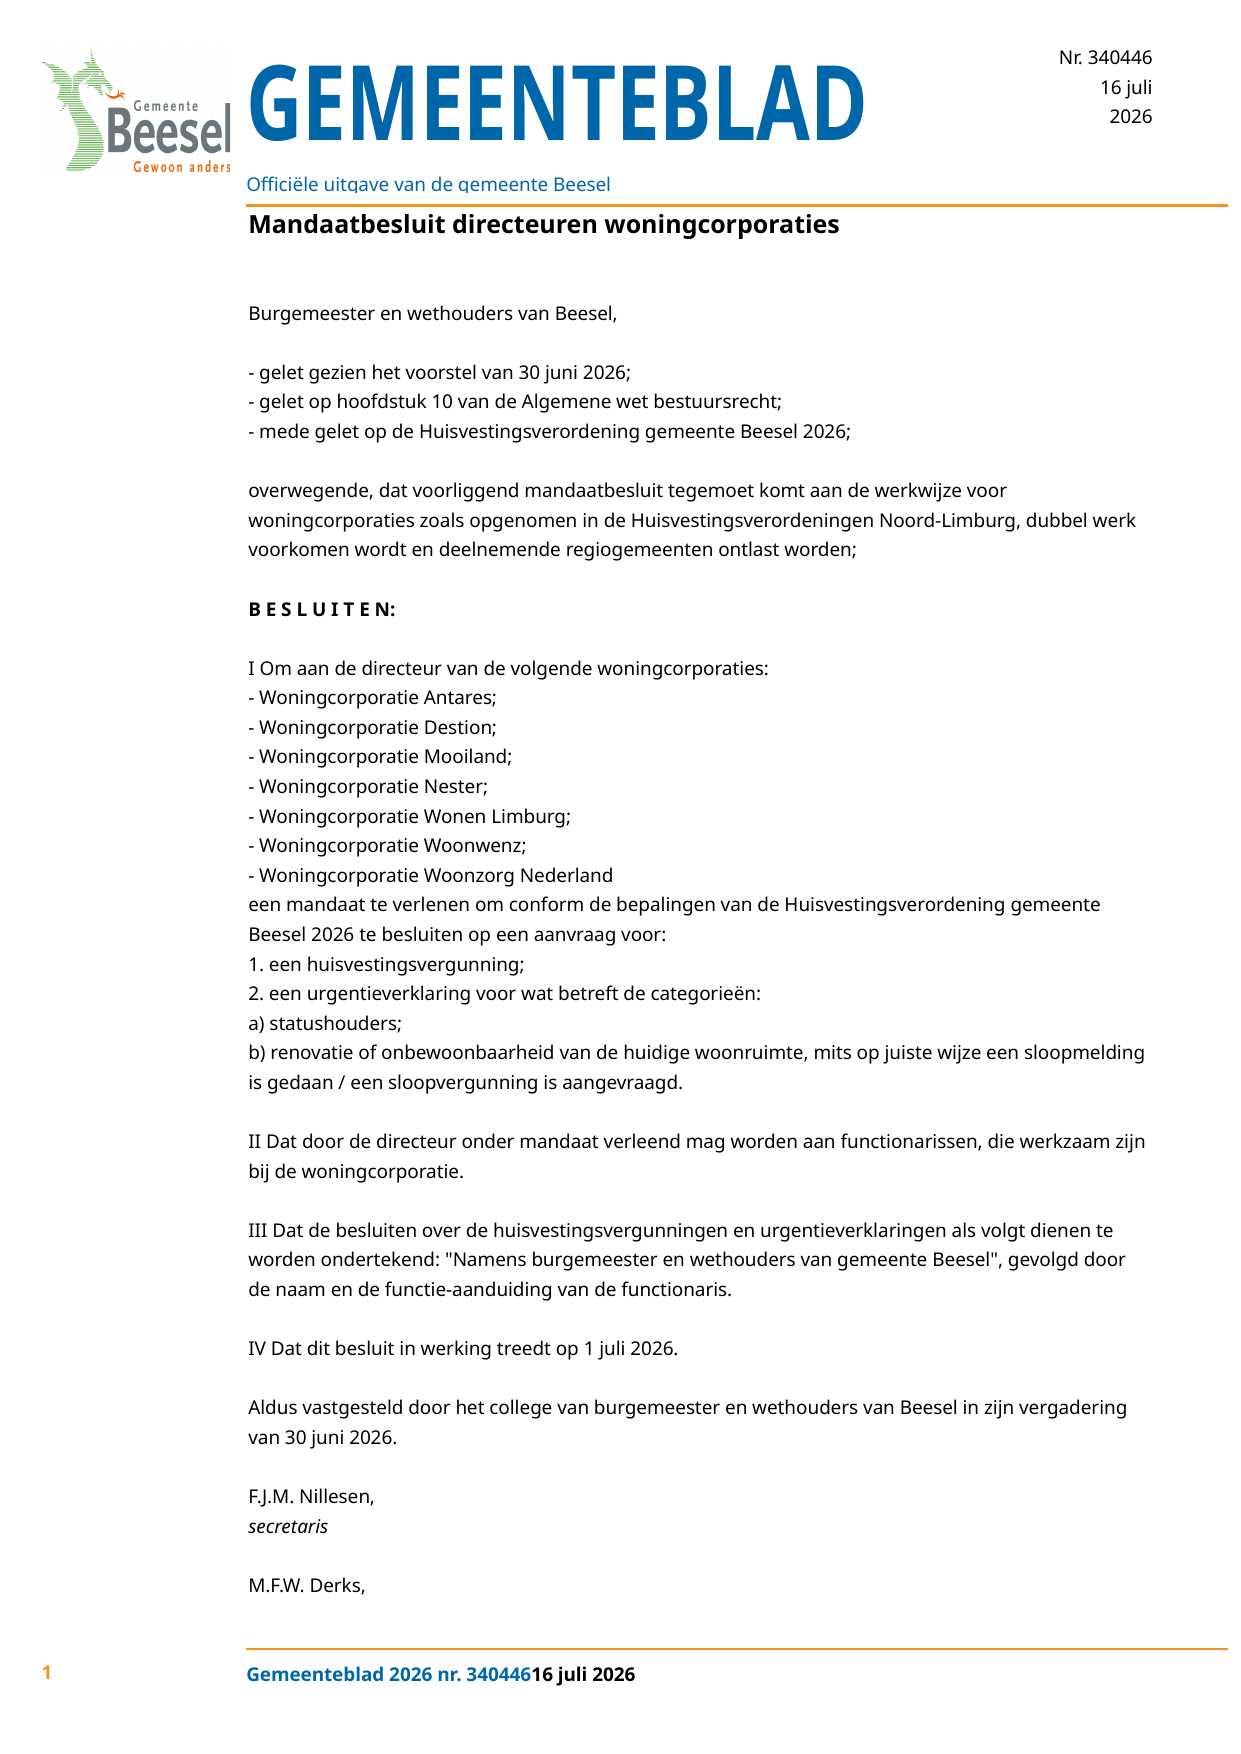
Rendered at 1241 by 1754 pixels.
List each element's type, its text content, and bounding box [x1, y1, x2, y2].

text II Dat door de directeur onder mandaat verleend mag worden aan functionarissen, die werkzaam zijn bij de woningcorporatie. [248, 1128, 1152, 1183]
text 2. een urgentieverklaring voor wat betreft de categorieën: [248, 980, 1152, 1006]
text Mandaatbesluit directeuren woningcorporaties [248, 207, 1152, 241]
text B E S L U I T E N: [248, 596, 1152, 621]
text - Woningcorporatie Antares; [248, 684, 1152, 710]
text - Woningcorporatie Woonwenz; [248, 832, 1152, 858]
text Aldus vastgesteld door het college van burgemeester en wethouders van Beesel in zijn vergadering van 30 juni 2026. [248, 1394, 1152, 1450]
text 1. een huisvestingsvergunning; [248, 951, 1152, 976]
text F.J.M. Nillesen, [248, 1483, 1152, 1509]
text een mandaat te verlenen om conform de bepalingen van de Huisvestingsverordening gemeente Beesel 2026 te besluiten op een aanvraag voor: [248, 892, 1152, 947]
text a) statushouders; [248, 1010, 1152, 1036]
text I Om aan de directeur van de volgende woningcorporaties: [248, 655, 1152, 681]
text - mede gelet op de Huisvestingsverordening gemeente Beesel 2026; [248, 418, 1152, 444]
text - Woningcorporatie Wonen Limburg; [248, 803, 1152, 828]
text overwegende, dat voorliggend mandaatbesluit tegemoet komt aan de werkwijze voor woningcorporaties zoals opgenomen in de Huisvestingsverordeningen Noord-Limburg, dubbel werk voorkomen wordt en deelnemende regiogemeenten ontlast worden; [248, 477, 1152, 562]
text III Dat de besluiten over de huisvestingsvergunningen en urgentieverklaringen als volgt dienen te worden ondertekend: "Namens burgemeester en wethouders van gemeente Beesel", gevolgd door de naam en de functie-aanduiding van de functionaris. [248, 1217, 1152, 1302]
text - Woningcorporatie Mooiland; [248, 744, 1152, 769]
text - Woningcorporatie Nester; [248, 773, 1152, 799]
text - gelet op hoofdstuk 10 van de Algemene wet bestuursrecht; [248, 389, 1152, 414]
text IV Dat dit besluit in werking treedt op 1 juli 2026. [248, 1335, 1152, 1361]
text - Woningcorporatie Destion; [248, 714, 1152, 740]
text M.F.W. Derks, [248, 1572, 1152, 1598]
picture [41, 47, 231, 172]
text - gelet gezien het voorstel van 30 juni 2026; [248, 359, 1152, 385]
text Burgemeester en wethouders van Beesel, [248, 300, 1152, 326]
text secretaris [248, 1513, 1152, 1538]
text - Woningcorporatie Woonzorg Nederland [248, 862, 1152, 888]
text b) renovatie of onbewoonbaarheid van de huidige woonruimte, mits op juiste wijze een sloopmelding is gedaan / een sloopvergunning is aangevraagd. [248, 1039, 1152, 1095]
